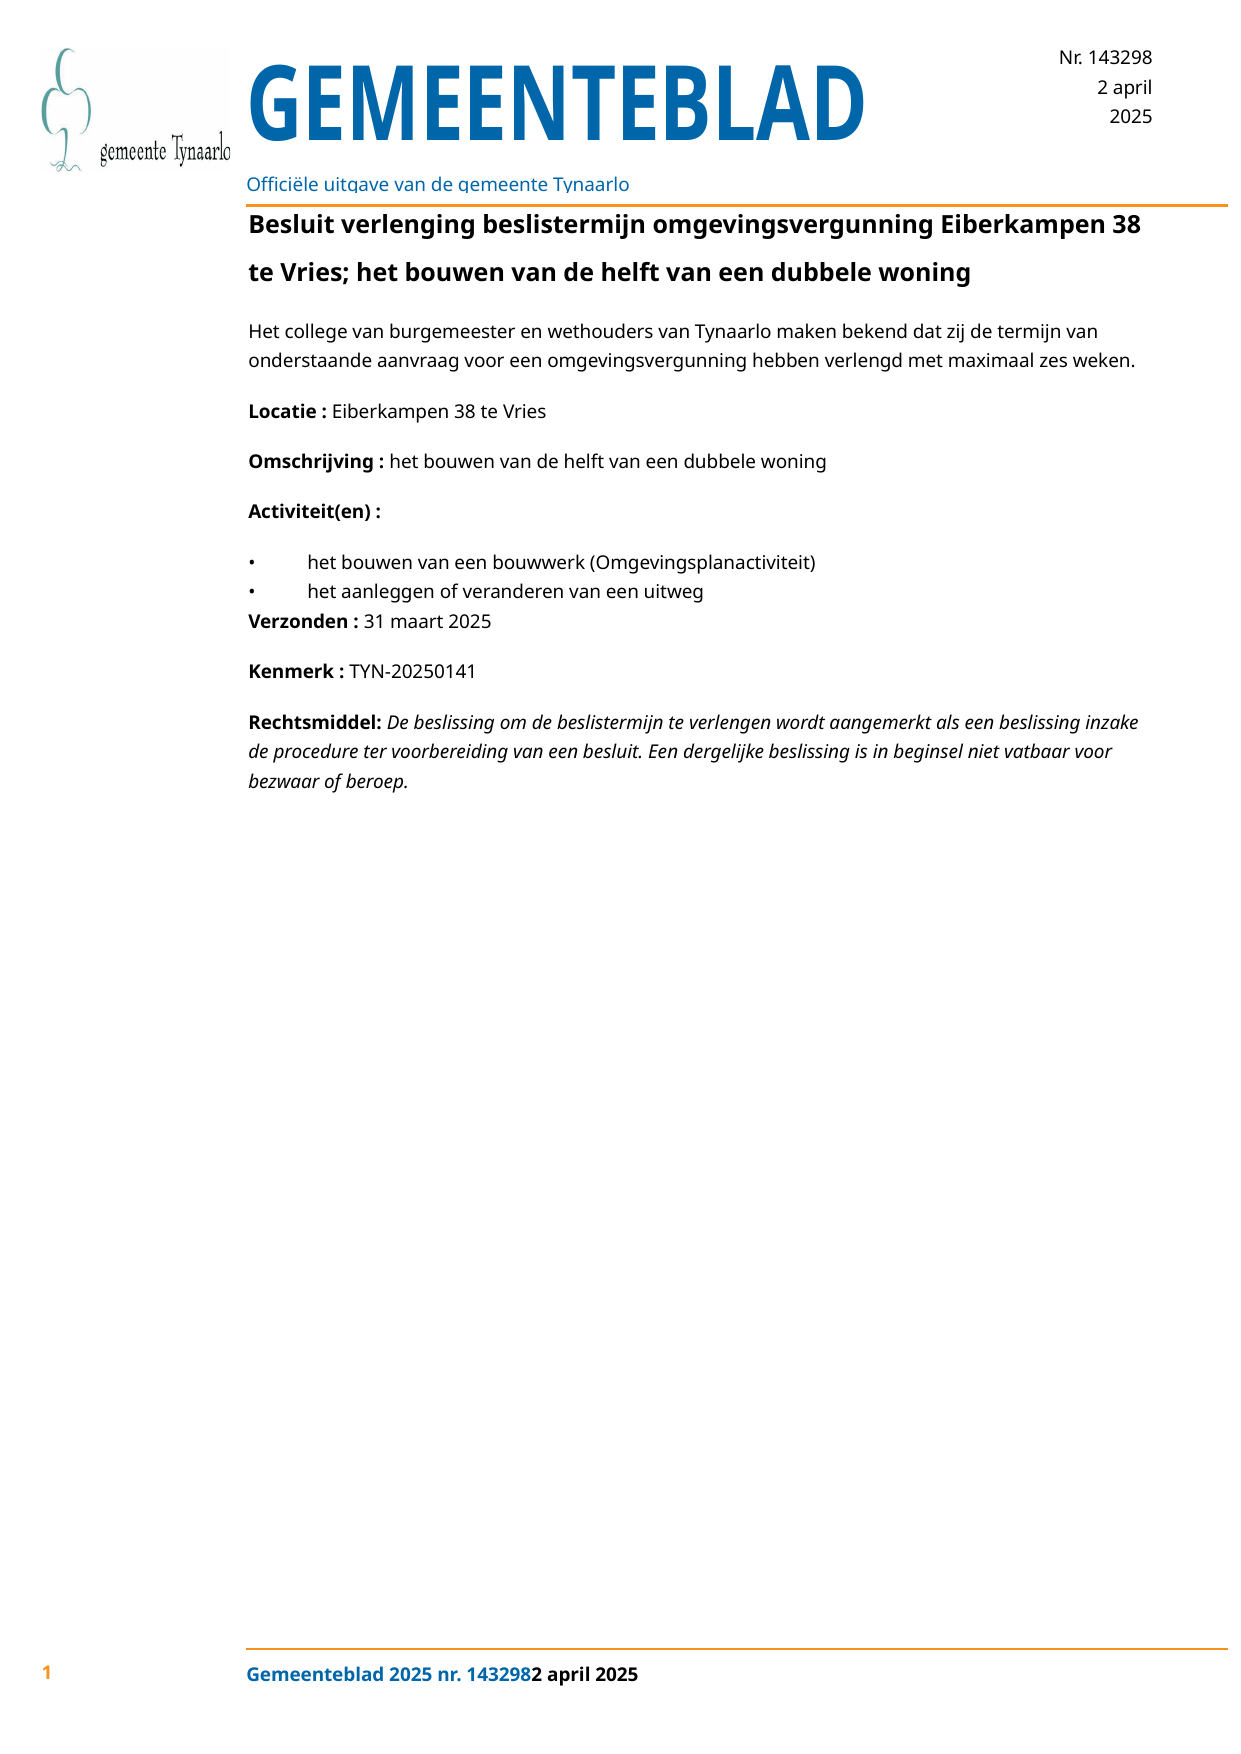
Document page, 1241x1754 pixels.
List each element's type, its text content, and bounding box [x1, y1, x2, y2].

text Omschrijving : het bouwen van de helft van een dubbele woning [248, 448, 1152, 474]
text Het college van burgemeester en wethouders van Tynaarlo maken bekend dat zij de termijn van onderstaande aanvraag voor een omgevingsvergunning hebben verlengd met maximaal zes weken. [248, 318, 1152, 373]
text Verzonden : 31 maart 2025 [248, 608, 1152, 634]
picture [41, 47, 231, 172]
text Locatie : Eiberkampen 38 te Vries [248, 398, 1152, 424]
text Rechtsmiddel: De beslissing om de beslistermijn te verlengen wordt aangemerkt als een beslissing inzake de procedure ter voorbereiding van een besluit. Een dergelijke beslissing is in beginsel niet vatbaar voor bezwaar of beroep. [248, 709, 1152, 794]
list het bouwen van een bouwwerk (Omgevingsplanactiviteit) [248, 549, 1152, 575]
text Besluit verlenging beslistermijn omgevingsvergunning Eiberkampen 38 te Vries; het bouwen van de helft van een dubbele woning [248, 207, 1152, 288]
text Activiteit(en) : [248, 499, 1152, 524]
list het aanleggen of veranderen van een uitweg [248, 579, 1152, 604]
text Kenmerk : TYN-20250141 [248, 659, 1152, 684]
